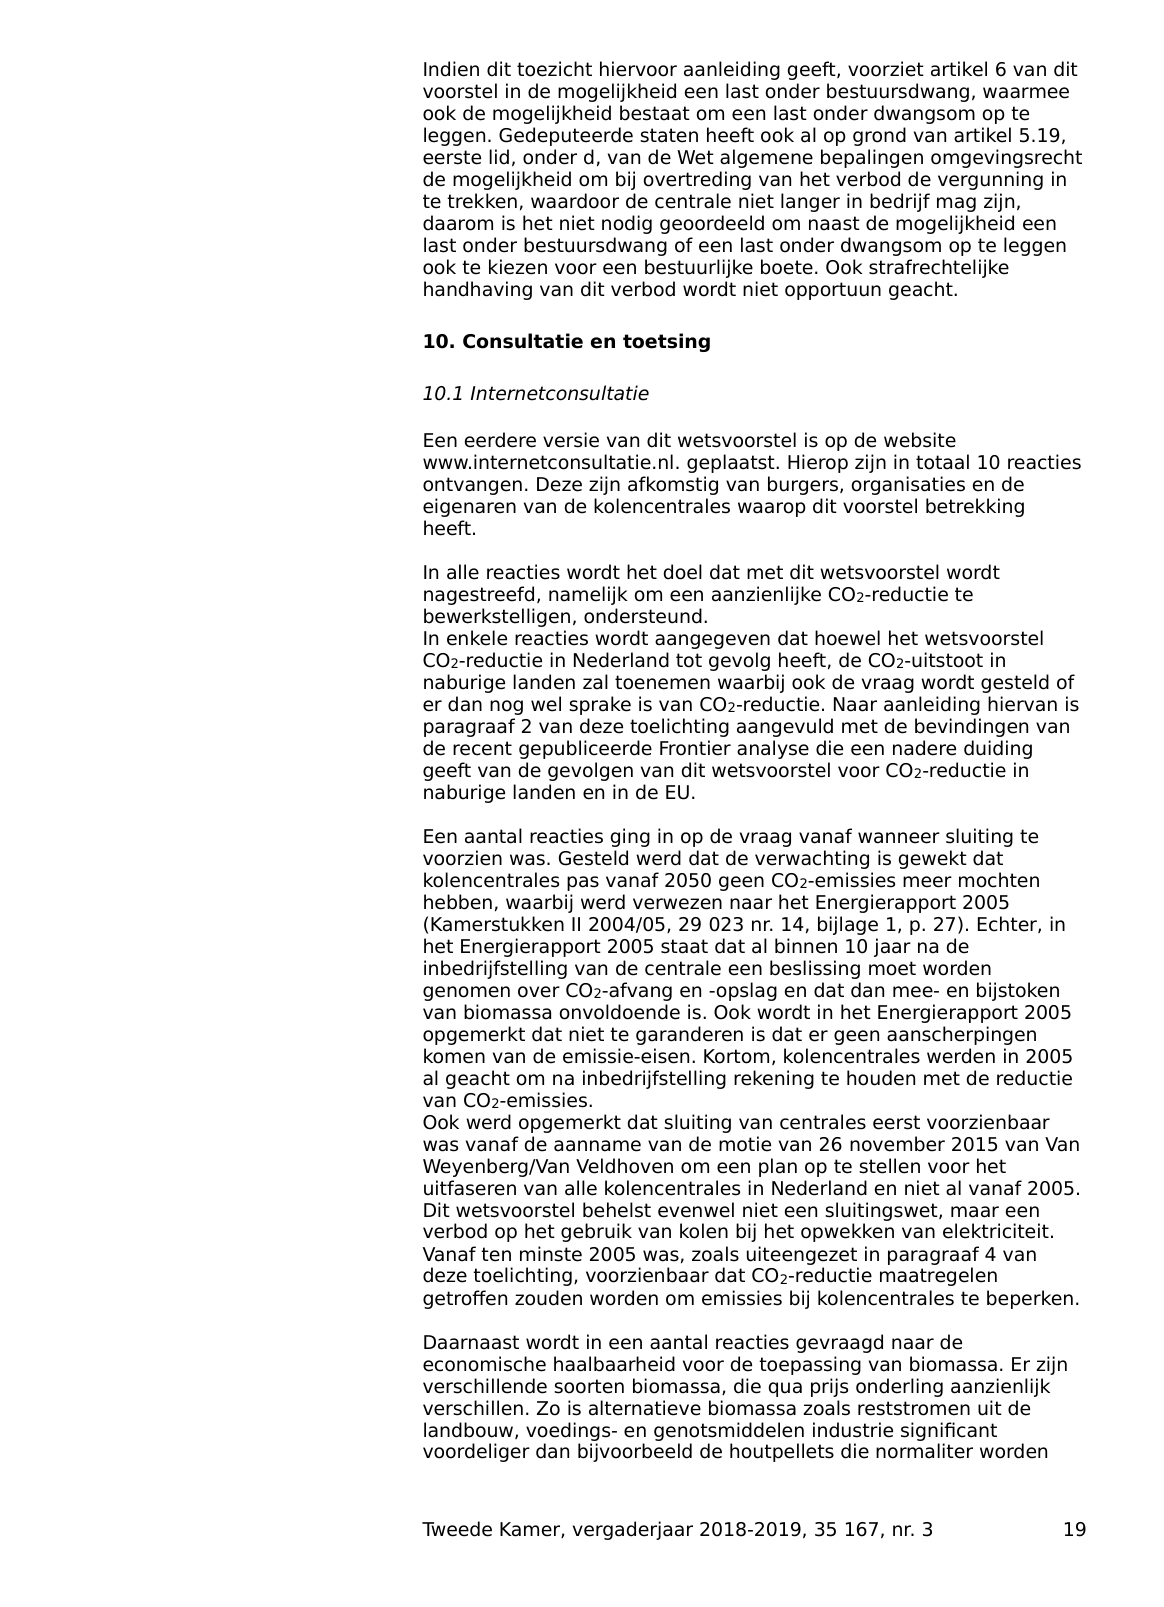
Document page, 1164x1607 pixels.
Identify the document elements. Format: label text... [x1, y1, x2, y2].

subtitle 10.1 Internetconsultatie [422, 383, 1087, 405]
text Een aantal reacties ging in op de vraag vanaf wanneer sluiting te voorzien was. Gesteld werd dat de verwachting is gewekt dat kolencentrales pas vanaf 2050 geen CO2-emissies meer mochten hebben, waarbij werd verwezen naar het Energierapport 2005 (Kamerstukken II 2004/05, 29 023 nr. 14, bijlage 1, p. 27). Echter, in het Energierapport 2005 staat dat al binnen 10 jaar na de inbedrijfstelling van de centrale een beslissing moet worden genomen over CO2-afvang en -opslag en dat dan mee- en bijstoken van biomassa onvoldoende is. Ook wordt in het Energierapport 2005 opgemerkt dat niet te garanderen is dat er geen aanscherpingen komen van de emissie-eisen. Kortom, kolencentrales werden in 2005 al geacht om na inbedrijfstelling rekening te houden met de reductie van CO2-emissies. [422, 826, 1087, 1112]
text In enkele reacties wordt aangegeven dat hoewel het wetsvoorstel CO2-reductie in Nederland tot gevolg heeft, de CO2-uitstoot in naburige landen zal toenemen waarbij ook de vraag wordt gesteld of er dan nog wel sprake is van CO2-reductie. Naar aanleiding hiervan is paragraaf 2 van deze toelichting aangevuld met de bevindingen van de recent gepubliceerde Frontier analyse die een nadere duiding geeft van de gevolgen van dit wetsvoorstel voor CO2-reductie in naburige landen en in de EU. [422, 628, 1087, 804]
text In alle reacties wordt het doel dat met dit wetsvoorstel wordt nagestreefd, namelijk om een aanzienlijke CO2-reductie te bewerkstelligen, ondersteund. [422, 562, 1087, 628]
subtitle 10. Consultatie en toetsing [422, 331, 1087, 353]
text Daarnaast wordt in een aantal reacties gevraagd naar de economische haalbaarheid voor de toepassing van biomassa. Er zijn verschillende soorten biomassa, die qua prijs onderling aanzienlijk verschillen. Zo is alternatieve biomassa zoals reststromen uit de landbouw, voedings- en genotsmiddelen industrie significant voordeliger dan bijvoorbeeld de houtpellets die normaliter worden [422, 1332, 1087, 1463]
text Ook werd opgemerkt dat sluiting van centrales eerst voorzienbaar was vanaf de aanname van de motie van 26 november 2015 van Van Weyenberg/Van Veldhoven om een plan op te stellen voor het uitfaseren van alle kolencentrales in Nederland en niet al vanaf 2005. Dit wetsvoorstel behelst evenwel niet een sluitingswet, maar een verbod op het gebruik van kolen bij het opwekken van elektriciteit. Vanaf ten minste 2005 was, zoals uiteengezet in paragraaf 4 van deze toelichting, voorzienbaar dat CO2-reductie maatregelen getroffen zouden worden om emissies bij kolencentrales te beperken. [422, 1112, 1087, 1309]
text Indien dit toezicht hiervoor aanleiding geeft, voorziet artikel 6 van dit voorstel in de mogelijkheid een last onder bestuursdwang, waarmee ook de mogelijkheid bestaat om een last onder dwangsom op te leggen. Gedeputeerde staten heeft ook al op grond van artikel 5.19, eerste lid, onder d, van de Wet algemene bepalingen omgevingsrecht de mogelijkheid om bij overtreding van het verbod de vergunning in te trekken, waardoor de centrale niet langer in bedrijf mag zijn, daarom is het niet nodig geoordeeld om naast de mogelijkheid een last onder bestuursdwang of een last onder dwangsom op te leggen ook te kiezen voor een bestuurlijke boete. Ook strafrechtelijke handhaving van dit verbod wordt niet opportuun geacht. [422, 59, 1087, 301]
text Een eerdere versie van dit wetsvoorstel is op de website www.internetconsultatie.nl. geplaatst. Hierop zijn in totaal 10 reacties ontvangen. Deze zijn afkomstig van burgers, organisaties en de eigenaren van de kolencentrales waarop dit voorstel betrekking heeft. [422, 430, 1087, 540]
